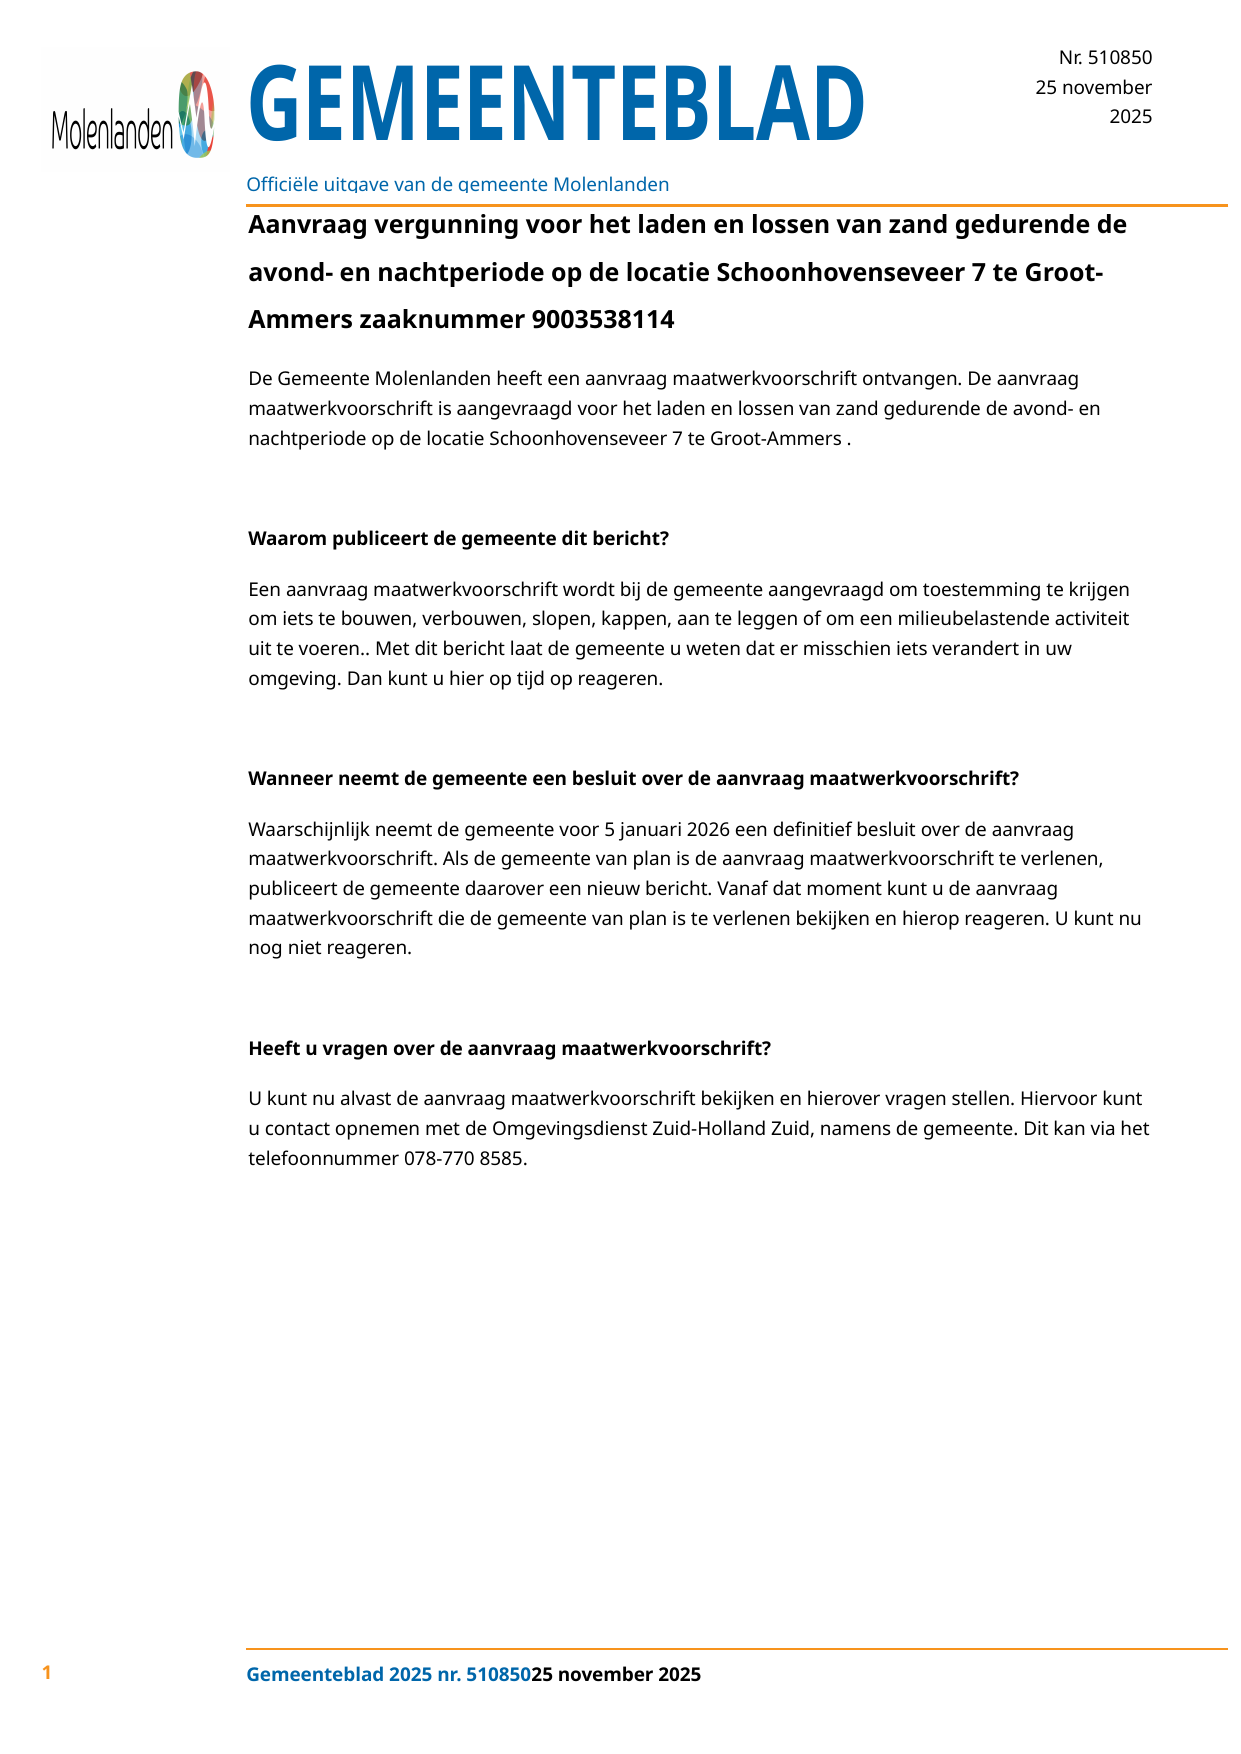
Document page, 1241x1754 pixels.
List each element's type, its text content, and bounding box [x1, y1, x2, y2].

text Een aanvraag maatwerkvoorschrift wordt bij de gemeente aangevraagd om toestemming te krijgen om iets te bouwen, verbouwen, slopen, kappen, aan te leggen of om een milieubelastende activiteit uit te voeren.. Met dit bericht laat de gemeente u weten dat er misschien iets verandert in uw omgeving. Dan kunt u hier op tijd op reageren. [248, 576, 1152, 690]
text Aanvraag vergunning voor het laden en lossen van zand gedurende de avond- en nachtperiode op de locatie Schoonhovenseveer 7 te Groot-Ammers zaaknummer 9003538114 [248, 207, 1152, 336]
text Heeft u vragen over de aanvraag maatwerkvoorschrift? [248, 1035, 1152, 1061]
text De Gemeente Molenlanden heeft een aanvraag maatwerkvoorschrift ontvangen. De aanvraag maatwerkvoorschrift is aangevraagd voor het laden en lossen van zand gedurende de avond- en nachtperiode op de locatie Schoonhovenseveer 7 te Groot-Ammers . [248, 366, 1152, 450]
text Wanneer neemt de gemeente een besluit over de aanvraag maatwerkvoorschrift? [248, 766, 1152, 791]
picture [41, 47, 231, 172]
text Waarom publiceert de gemeente dit bericht? [248, 526, 1152, 551]
text U kunt nu alvast de aanvraag maatwerkvoorschrift bekijken en hierover vragen stellen. Hiervoor kunt u contact opnemen met de Omgevingsdienst Zuid-Holland Zuid, namens de gemeente. Dit kan via het telefoonnummer 078-770 8585. [248, 1086, 1152, 1170]
text Waarschijnlijk neemt de gemeente voor 5 januari 2026 een definitief besluit over de aanvraag maatwerkvoorschrift. Als de gemeente van plan is de aanvraag maatwerkvoorschrift te verlenen, publiceert de gemeente daarover een nieuw bericht. Vanaf dat moment kunt u de aanvraag maatwerkvoorschrift die de gemeente van plan is te verlenen bekijken en hierop reageren. U kunt nu nog niet reageren. [248, 816, 1152, 960]
